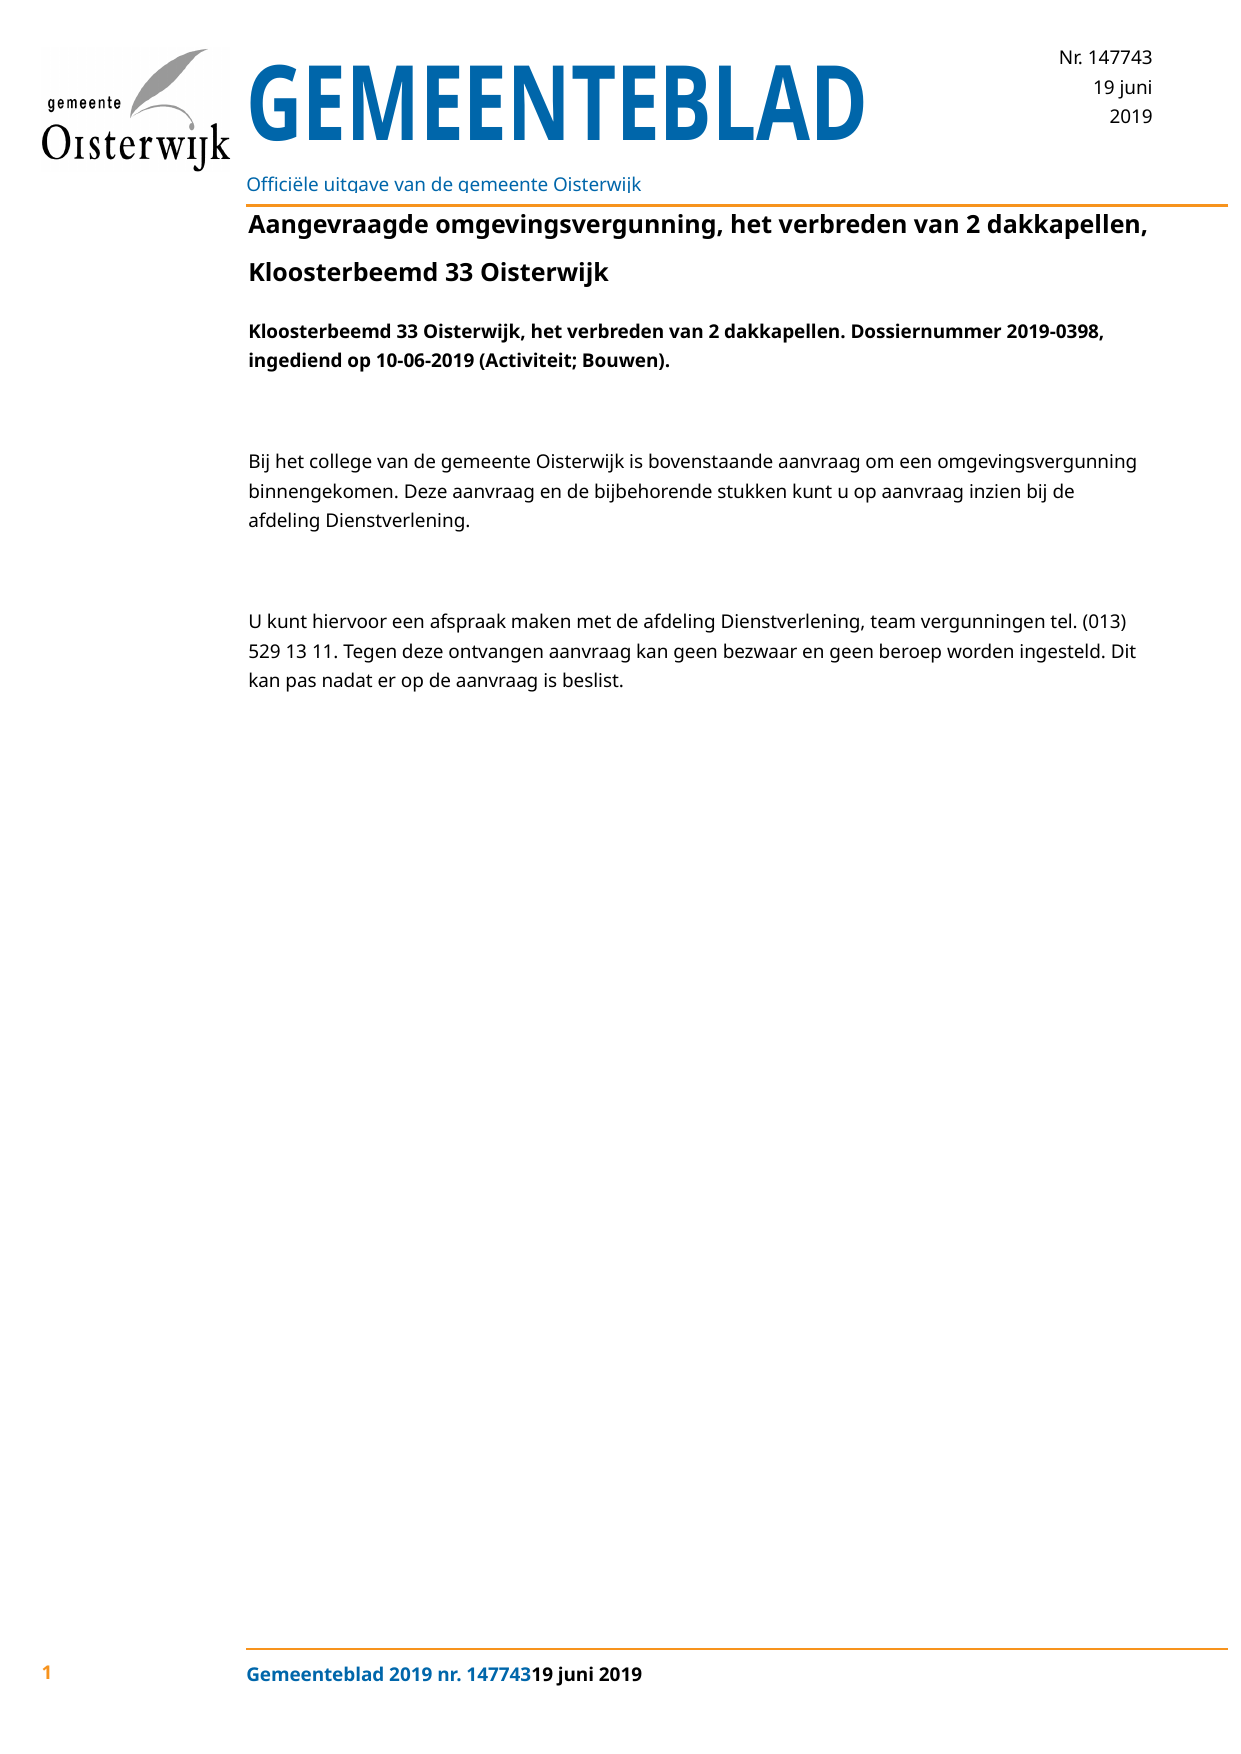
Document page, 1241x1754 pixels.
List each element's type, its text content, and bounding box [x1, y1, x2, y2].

picture [41, 47, 231, 172]
text Aangevraagde omgevingsvergunning, het verbreden van 2 dakkapellen, Kloosterbeemd 33 Oisterwijk [248, 207, 1152, 288]
text U kunt hiervoor een afspraak maken met de afdeling Dienstverlening, team vergunningen tel. (013) 529 13 11. Tegen deze ontvangen aanvraag kan geen bezwaar en geen beroep worden ingesteld. Dit kan pas nadat er op de aanvraag is beslist. [248, 608, 1152, 693]
text Bij het college van de gemeente Oisterwijk is bovenstaande aanvraag om een omgevingsvergunning binnengekomen. Deze aanvraag en de bijbehorende stukken kunt u op aanvraag inzien bij de afdeling Dienstverlening. [248, 448, 1152, 533]
text Kloosterbeemd 33 Oisterwijk, het verbreden van 2 dakkapellen. Dossiernummer 2019-0398, ingediend op 10-06-2019 (Activiteit; Bouwen). [248, 318, 1152, 373]
